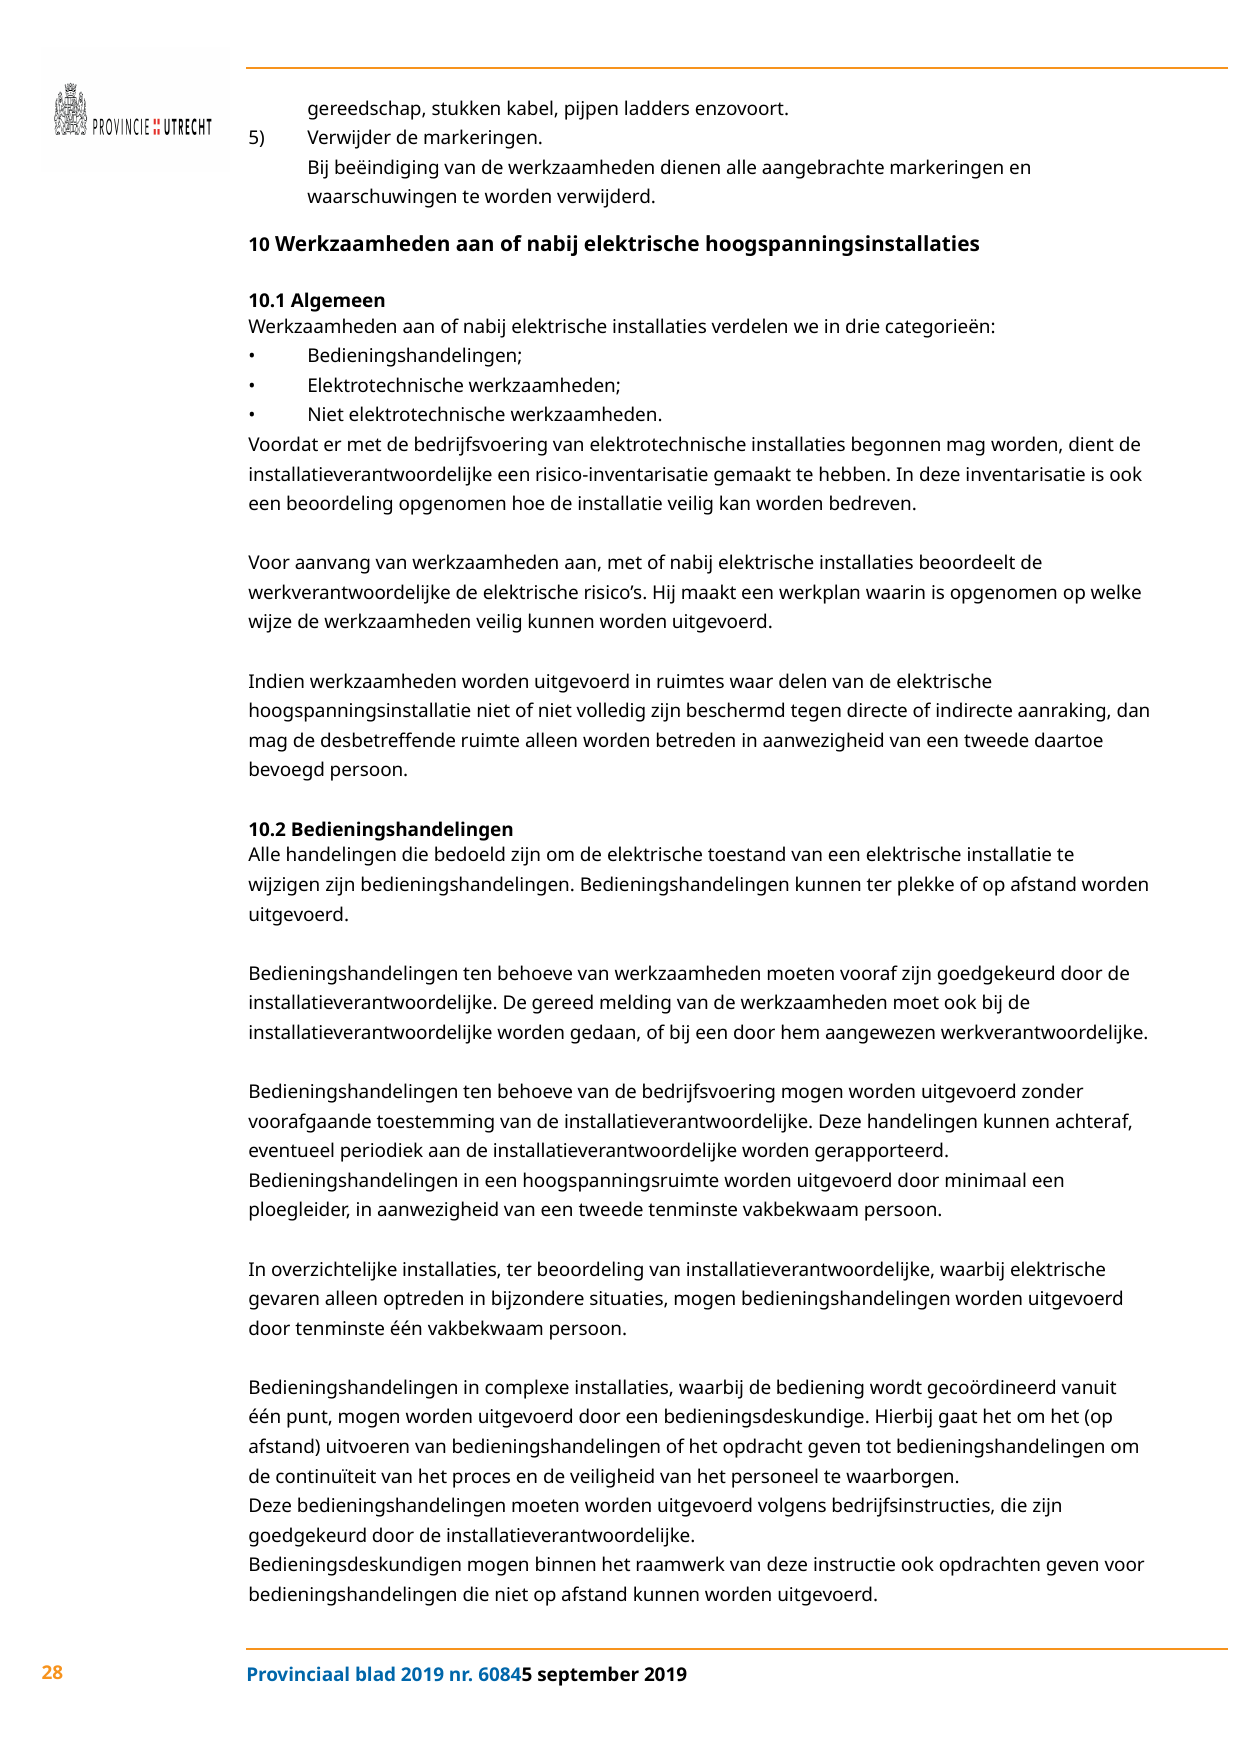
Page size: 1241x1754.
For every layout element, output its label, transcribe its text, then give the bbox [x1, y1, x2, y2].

text Bedieningshandelingen in een hoogspanningsruimte worden uitgevoerd door minimaal een ploegleider, in aanwezigheid van een tweede tenminste vakbekwaam persoon. [248, 1167, 1152, 1222]
text Bedieningshandelingen in complexe installaties, waarbij de bediening wordt gecoördineerd vanuit één punt, mogen worden uitgevoerd door een bedieningsdeskundige. Hierbij gaat het om het (op afstand) uitvoeren van bedieningshandelingen of het opdracht geven tot bedieningshandelingen om de continuïteit van het proces en de veiligheid van het personeel te waarborgen. [248, 1374, 1152, 1488]
text 10.2 Bedieningshandelingen [248, 816, 1152, 842]
text Indien werkzaamheden worden uitgevoerd in ruimtes waar delen van de elektrische hoogspanningsinstallatie niet of niet volledig zijn beschermd tegen directe of indirecte aanraking, dan mag de desbetreffende ruimte alleen worden betreden in aanwezigheid van een tweede daartoe bevoegd persoon. [248, 668, 1152, 782]
text 10.1 Algemeen [248, 287, 1152, 313]
text 10 Werkzaamheden aan of nabij elektrische hoogspanningsinstallaties [248, 229, 1152, 258]
list gereedschap, stukken kabel, pijpen ladders enzovoort. [248, 95, 1152, 121]
list Elektrotechnische werkzaamheden; [248, 372, 1152, 398]
list Bij beëindiging van de werkzaamheden dienen alle aangebrachte markeringen en waarschuwingen te worden verwijderd. [248, 154, 1152, 209]
text Voor aanvang van werkzaamheden aan, met of nabij elektrische installaties beoordeelt de werkverantwoordelijke de elektrische risico’s. Hij maakt een werkplan waarin is opgenomen op welke wijze de werkzaamheden veilig kunnen worden uitgevoerd. [248, 549, 1152, 634]
text Alle handelingen die bedoeld zijn om de elektrische toestand van een elektrische installatie te wijzigen zijn bedieningshandelingen. Bedieningshandelingen kunnen ter plekke of op afstand worden uitgevoerd. [248, 842, 1152, 926]
text In overzichtelijke installaties, ter beoordeling van installatieverantwoordelijke, waarbij elektrische gevaren alleen optreden in bijzondere situaties, mogen bedieningshandelingen worden uitgevoerd door tenminste één vakbekwaam persoon. [248, 1256, 1152, 1341]
text Bedieningsdeskundigen mogen binnen het raamwerk van deze instructie ook opdrachten geven voor bedieningshandelingen die niet op afstand kunnen worden uitgevoerd. [248, 1552, 1152, 1607]
list Niet elektrotechnische werkzaamheden. [248, 402, 1152, 427]
list Verwijder de markeringen. [248, 124, 1152, 150]
text Voordat er met de bedrijfsvoering van elektrotechnische installaties begonnen mag worden, dient de installatieverantwoordelijke een risico-inventarisatie gemaakt te hebben. In deze inventarisatie is ook een beoordeling opgenomen hoe de installatie veilig kan worden bedreven. [248, 431, 1152, 516]
text Werkzaamheden aan of nabij elektrische installaties verdelen we in drie categorieën: [248, 313, 1152, 339]
picture [41, 47, 231, 172]
list Bedieningshandelingen; [248, 342, 1152, 368]
text Bedieningshandelingen ten behoeve van werkzaamheden moeten vooraf zijn goedgekeurd door de installatieverantwoordelijke. De gereed melding van de werkzaamheden moet ook bij de installatieverantwoordelijke worden gedaan, of bij een door hem aangewezen werkverantwoordelijke. [248, 960, 1152, 1045]
text Bedieningshandelingen ten behoeve van de bedrijfsvoering mogen worden uitgevoerd zonder voorafgaande toestemming van de installatieverantwoordelijke. Deze handelingen kunnen achteraf, eventueel periodiek aan de installatieverantwoordelijke worden gerapporteerd. [248, 1078, 1152, 1163]
text Deze bedieningshandelingen moeten worden uitgevoerd volgens bedrijfsinstructies, die zijn goedgekeurd door de installatieverantwoordelijke. [248, 1492, 1152, 1548]
